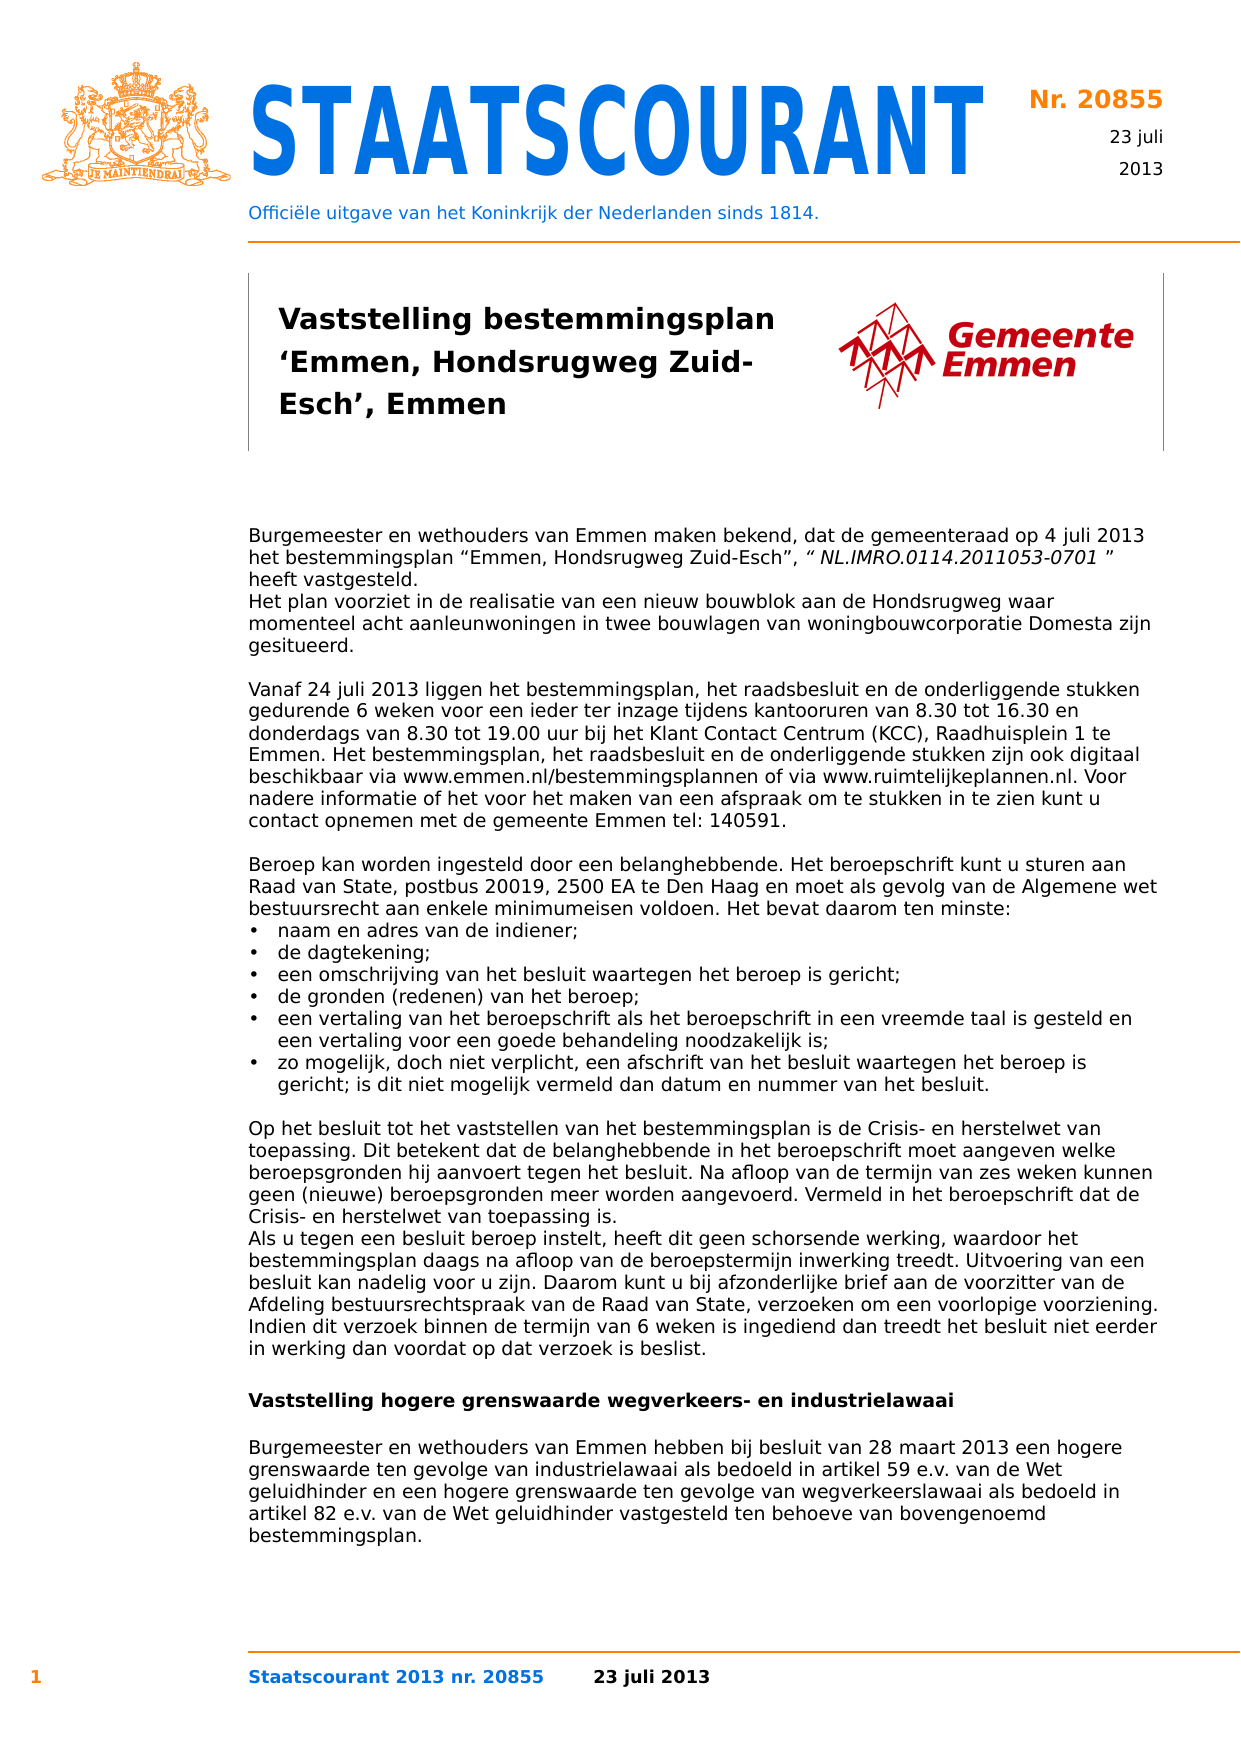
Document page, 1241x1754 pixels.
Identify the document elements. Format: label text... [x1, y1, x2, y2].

text Als u tegen een besluit beroep instelt, heeft dit geen schorsende werking, waardoor het bestemmingsplan daags na afloop van de beroepstermijn inwerking treedt. Uitvoering van een besluit kan nadelig voor u zijn. Daarom kunt u bij afzonderlijke brief aan de voorzitter van de Afdeling bestuursrechtspraak van de Raad van State, verzoeken om een voorlopige voorziening. Indien dit verzoek binnen de termijn van 6 weken is ingediend dan treedt het besluit niet eerder in werking dan voordat op dat verzoek is beslist. [248, 1228, 1163, 1359]
text • een vertaling van het beroepschrift als het beroepschrift in een vreemde taal is gesteld en een vertaling voor een goede behandeling noodzakelijk is; [248, 1008, 1163, 1052]
text Vanaf 24 juli 2013 liggen het bestemmingsplan, het raadsbesluit en de onderliggende stukken gedurende 6 weken voor een ieder ter inzage tijdens kantooruren van 8.30 tot 16.30 en donderdags van 8.30 tot 19.00 uur bij het Klant Contact Centrum (KCC), Raadhuisplein 1 te Emmen. Het bestemmingsplan, het raadsbesluit en de onderliggende stukken zijn ook digitaal beschikbaar via www.emmen.nl/bestemmingsplannen of via www.ruimtelijkeplannen.nl. Voor nadere informatie of het voor het maken van een afspraak om te stukken in te zien kunt u contact opnemen met de gemeente Emmen tel: 140591. [248, 678, 1163, 832]
picture [838, 302, 1134, 409]
table_cell 2013 [998, 153, 1240, 203]
table_cell 23 juli [998, 121, 1240, 153]
text • de gronden (redenen) van het beroep; [248, 986, 1163, 1008]
text • een omschrijving van het besluit waartegen het beroep is gericht; [248, 964, 1163, 986]
subtitle Vaststelling hogere grenswaarde wegverkeers- en industrielawaai [248, 1389, 1163, 1412]
text Beroep kan worden ingesteld door een belanghebbende. Het beroepschrift kunt u sturen aan Raad van State, postbus 20019, 2500 EA te Den Haag en moet als gevolg van de Algemene wet bestuursrecht aan enkele minimumeisen voldoen. Het bevat daarom ten minste: [248, 854, 1163, 920]
subtitle Vaststelling bestemmingsplan ‘Emmen, Hondsrugweg Zuid-Esch’, Emmen [249, 273, 1163, 451]
text Op het besluit tot het vaststellen van het bestemmingsplan is de Crisis- en herstelwet van toepassing. Dit betekent dat de belanghebbende in het beroepschrift moet aangeven welke beroepsgronden hij aanvoert tegen het besluit. Na afloop van de termijn van zes weken kunnen geen (nieuwe) beroepsgronden meer worden aangevoerd. Vermeld in het beroepschrift dat de Crisis- en herstelwet van toepassing is. [248, 1118, 1163, 1228]
text Het plan voorziet in de realisatie van een nieuw bouwblok aan de Hondsrugweg waar momenteel acht aanleunwoningen in twee bouwlagen van woningbouwcorporatie Domesta zijn gesitueerd. [248, 591, 1163, 657]
picture [41, 62, 231, 186]
table_header Nr. 20855 [998, 62, 1240, 121]
table_header [25, 62, 248, 241]
table_header STAATSCOURANT [248, 62, 998, 203]
text Burgemeester en wethouders van Emmen maken bekend, dat de gemeenteraad op 4 juli 2013 het bestemmingsplan “Emmen, Hondsrugweg Zuid-Esch”, “ NL.IMRO.0114.2011053-0701 ” heeft vastgesteld. [248, 525, 1163, 591]
text • de dagtekening; [248, 942, 1163, 964]
text • zo mogelijk, doch niet verplicht, een afschrift van het besluit waartegen het beroep is gericht; is dit niet mogelijk vermeld dan datum en nummer van het besluit. [248, 1052, 1163, 1096]
text Burgemeester en wethouders van Emmen hebben bij besluit van 28 maart 2013 een hogere grenswaarde ten gevolge van industrielawaai als bedoeld in artikel 59 e.v. van de Wet geluidhinder en een hogere grenswaarde ten gevolge van wegverkeerslawaai als bedoeld in artikel 82 e.v. van de Wet geluidhinder vastgesteld ten behoeve van bovengenoemd bestemmingsplan. [248, 1437, 1163, 1546]
text • naam en adres van de indiener; [248, 920, 1163, 942]
table_cell Officiële uitgave van het Koninkrijk der Nederlanden sinds 1814. [248, 203, 1240, 241]
